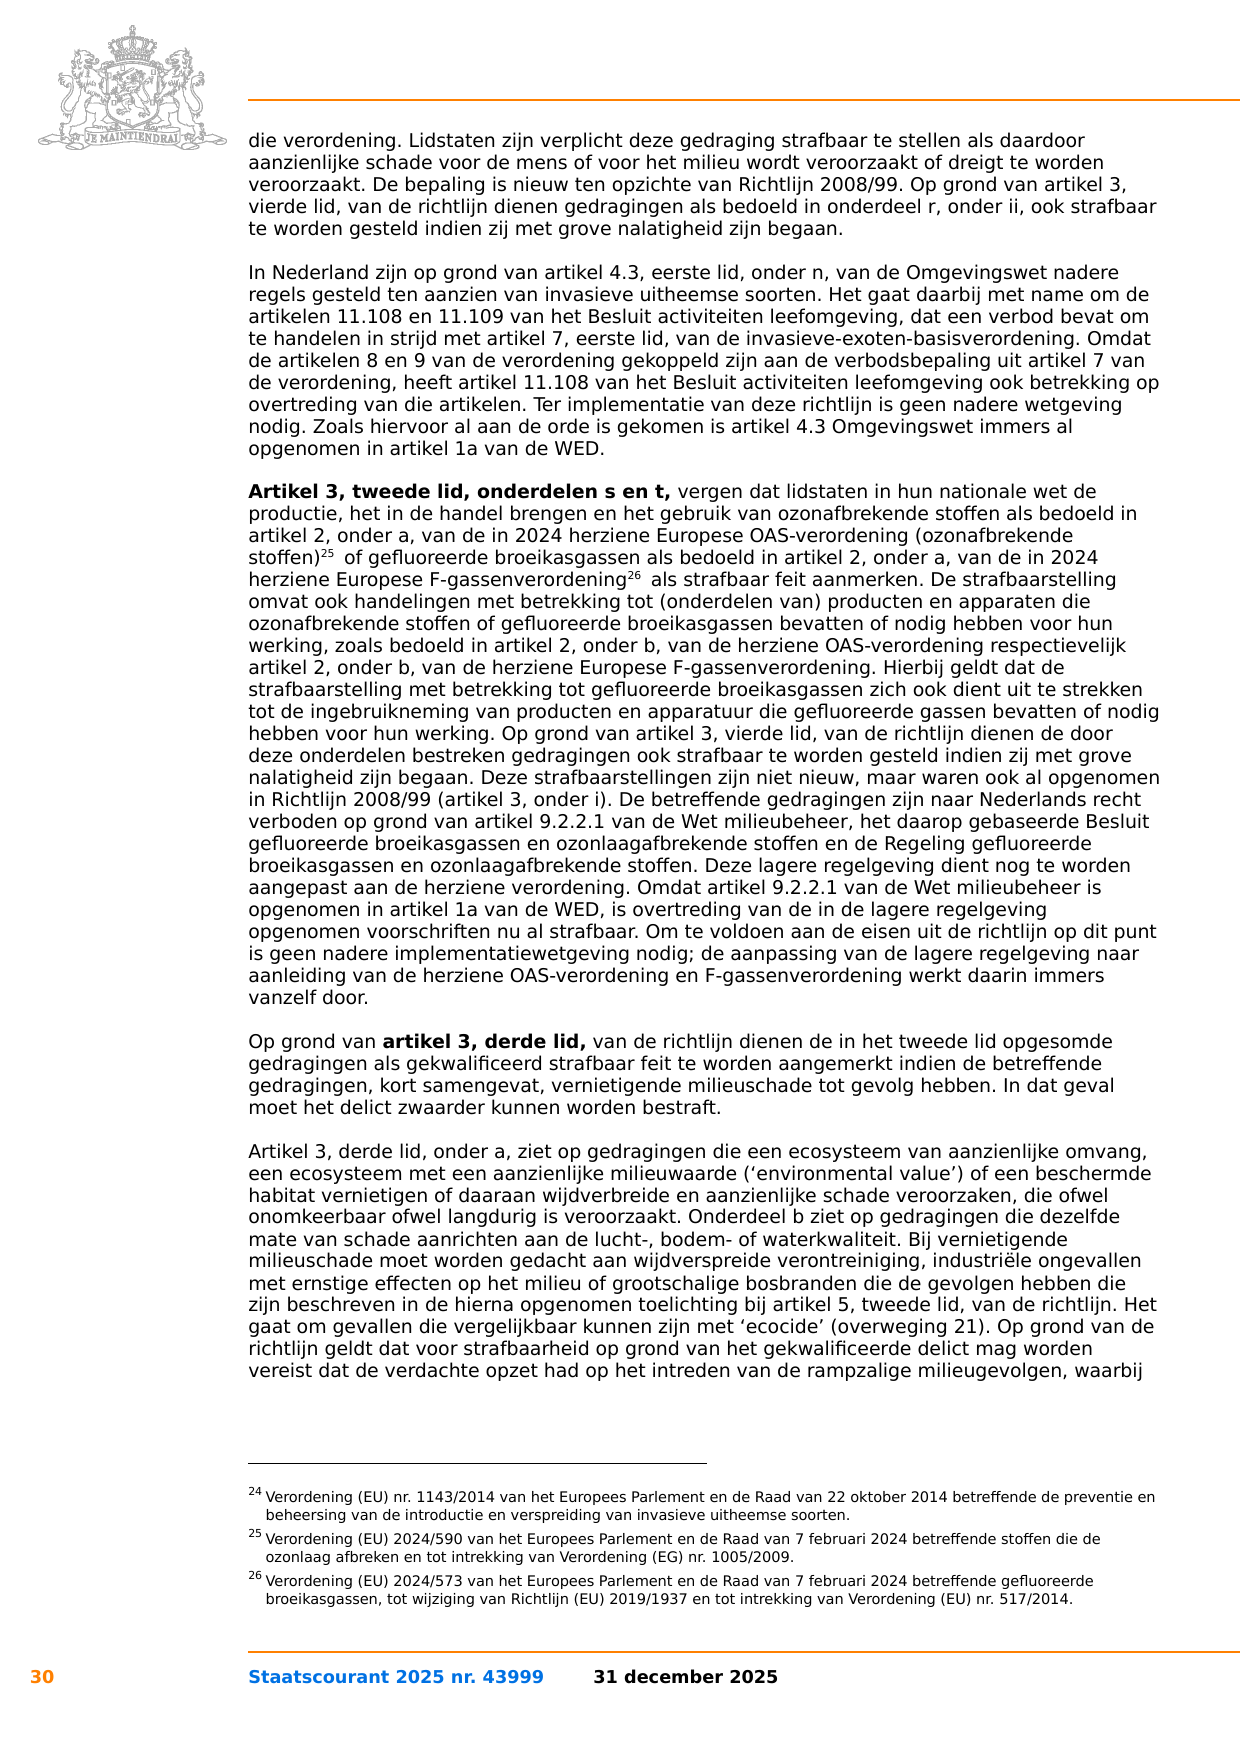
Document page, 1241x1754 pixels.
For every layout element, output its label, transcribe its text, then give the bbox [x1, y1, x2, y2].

text Artikel 3, tweede lid, onderdelen s en t, vergen dat lidstaten in hun nationale wet de productie, het in de handel brengen en het gebruik van ozonafbrekende stoffen als bedoeld in artikel 2, onder a, van de in 2024 herziene Europese OAS-verordening (ozonafbrekende stoffen) of gefluoreerde broeikasgassen als bedoeld in artikel 2, onder a, van de in 2024 herziene Europese F-gassenverordening als strafbaar feit aanmerken. De strafbaarstelling omvat ook handelingen met betrekking tot (onderdelen van) producten en apparaten die ozonafbrekende stoffen of gefluoreerde broeikasgassen bevatten of nodig hebben voor hun werking, zoals bedoeld in artikel 2, onder b, van de herziene OAS-verordening respectievelijk artikel 2, onder b, van de herziene Europese F-gassenverordening. Hierbij geldt dat de strafbaarstelling met betrekking tot gefluoreerde broeikasgassen zich ook dient uit te strekken tot de ingebruikneming van producten en apparatuur die gefluoreerde gassen bevatten of nodig hebben voor hun werking. Op grond van artikel 3, vierde lid, van de richtlijn dienen de door deze onderdelen bestreken gedragingen ook strafbaar te worden gesteld indien zij met grove nalatigheid zijn begaan. Deze strafbaarstellingen zijn niet nieuw, maar waren ook al opgenomen in Richtlijn 2008/99 (artikel 3, onder i). De betreffende gedragingen zijn naar Nederlands recht verboden op grond van artikel 9.2.2.1 van de Wet milieubeheer, het daarop gebaseerde Besluit gefluoreerde broeikasgassen en ozonlaagafbrekende stoffen en de Regeling gefluoreerde broeikasgassen en ozonlaagafbrekende stoffen. Deze lagere regelgeving dient nog te worden aangepast aan de herziene verordening. Omdat artikel 9.2.2.1 van de Wet milieubeheer is opgenomen in artikel 1a van de WED, is overtreding van de in de lagere regelgeving opgenomen voorschriften nu al strafbaar. Om te voldoen aan de eisen uit de richtlijn op dit punt is geen nadere implementatiewetgeving nodig; de aanpassing van de lagere regelgeving naar aanleiding van de herziene OAS-verordening en F-gassenverordening werkt daarin immers vanzelf door. [248, 481, 1163, 1009]
text Op grond van artikel 3, derde lid, van de richtlijn dienen de in het tweede lid opgesomde gedragingen als gekwalificeerd strafbaar feit te worden aangemerkt indien de betreffende gedragingen, kort samengevat, vernietigende milieuschade tot gevolg hebben. In dat geval moet het delict zwaarder kunnen worden bestraft. [248, 1031, 1163, 1119]
text Artikel 3, derde lid, onder a, ziet op gedragingen die een ecosysteem van aanzienlijke omvang, een ecosysteem met een aanzienlijke milieuwaarde (‘environmental value’) of een beschermde habitat vernietigen of daaraan wijdverbreide en aanzienlijke schade veroorzaken, die ofwel onomkeerbaar ofwel langdurig is veroorzaakt. Onderdeel b ziet op gedragingen die dezelfde mate van schade aanrichten aan de lucht-, bodem- of waterkwaliteit. Bij vernietigende milieuschade moet worden gedacht aan wijdverspreide verontreiniging, industriële ongevallen met ernstige effecten op het milieu of grootschalige bosbranden die de gevolgen hebben die zijn beschreven in de hierna opgenomen toelichting bij artikel 5, tweede lid, van de richtlijn. Het gaat om gevallen die vergelijkbaar kunnen zijn met ‘ecocide’ (overweging 21). Op grond van de richtlijn geldt dat voor strafbaarheid op grond van het gekwalificeerde delict mag worden vereist dat de verdachte opzet had op het intreden van de rampzalige milieugevolgen, waarbij [248, 1141, 1163, 1382]
picture [38, 25, 227, 150]
text Verordening (EU) nr. 1143/2014 van het Europees Parlement en de Raad van 22 oktober 2014 betreffende de preventie en beheersing van de introductie en verspreiding van invasieve uitheemse soorten. [248, 1485, 1163, 1524]
text die verordening. Lidstaten zijn verplicht deze gedraging strafbaar te stellen als daardoor aanzienlijke schade voor de mens of voor het milieu wordt veroorzaakt of dreigt te worden veroorzaakt. De bepaling is nieuw ten opzichte van Richtlijn 2008/99. Op grond van artikel 3, vierde lid, van de richtlijn dienen gedragingen als bedoeld in onderdeel r, onder ii, ook strafbaar te worden gesteld indien zij met grove nalatigheid zijn begaan. [248, 130, 1163, 240]
text In Nederland zijn op grond van artikel 4.3, eerste lid, onder n, van de Omgevingswet nadere regels gesteld ten aanzien van invasieve uitheemse soorten. Het gaat daarbij met name om de artikelen 11.108 en 11.109 van het Besluit activiteiten leefomgeving, dat een verbod bevat om te handelen in strijd met artikel 7, eerste lid, van de invasieve-exoten-basisverordening. Omdat de artikelen 8 en 9 van de verordening gekoppeld zijn aan de verbodsbepaling uit artikel 7 van de verordening, heeft artikel 11.108 van het Besluit activiteiten leefomgeving ook betrekking op overtreding van die artikelen. Ter implementatie van deze richtlijn is geen nadere wetgeving nodig. Zoals hiervoor al aan de orde is gekomen is artikel 4.3 Omgevingswet immers al opgenomen in artikel 1a van de WED. [248, 262, 1163, 459]
text Verordening (EU) 2024/590 van het Europees Parlement en de Raad van 7 februari 2024 betreffende stoffen die de ozonlaag afbreken en tot intrekking van Verordening (EG) nr. 1005/2009. [248, 1527, 1163, 1566]
text Verordening (EU) 2024/573 van het Europees Parlement en de Raad van 7 februari 2024 betreffende gefluoreerde broeikasgassen, tot wijziging van Richtlijn (EU) 2019/1937 en tot intrekking van Verordening (EU) nr. 517/2014. [248, 1569, 1163, 1608]
